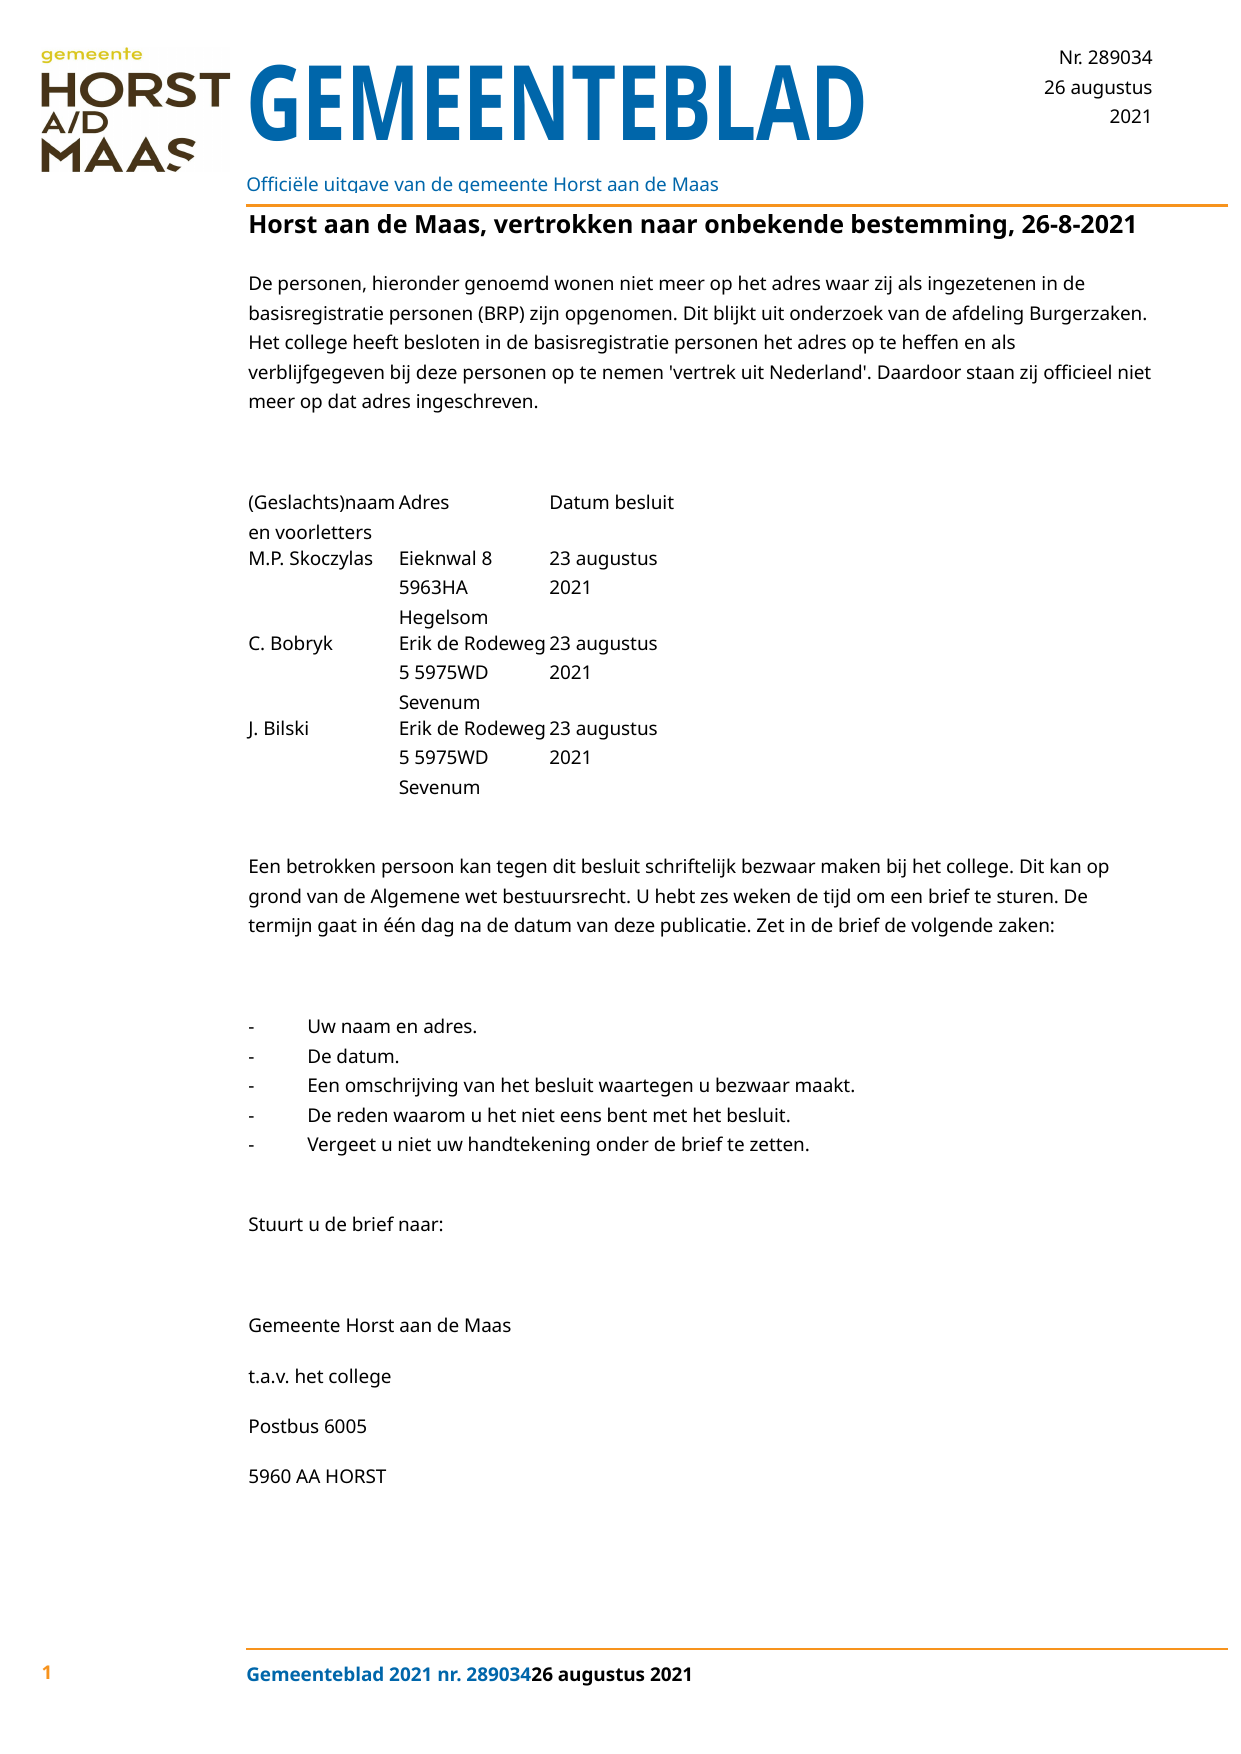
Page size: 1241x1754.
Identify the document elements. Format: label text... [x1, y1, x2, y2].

picture [41, 47, 231, 172]
text Gemeente Horst aan de Maas [248, 1312, 1152, 1338]
list De reden waarom u het niet eens bent met het besluit. [248, 1102, 1152, 1128]
text Een betrokken persoon kan tegen dit besluit schriftelijk bezwaar maken bij het college. Dit kan op grond van de Algemene wet bestuursrecht. U hebt zes weken de tijd om een brief te sturen. De termijn gaat in één dag na de datum van deze publicatie. Zet in de brief de volgende zaken: [248, 853, 1152, 938]
table_cell Eieknwal 8 5963HA Hegelsom [399, 545, 549, 630]
text Horst aan de Maas, vertrokken naar onbekende bestemming, 26-8-2021 [248, 207, 1152, 241]
text 5960 AA HORST [248, 1464, 1152, 1489]
table_cell 23 augustus 2021 [549, 545, 700, 630]
table_cell 23 augustus 2021 [549, 630, 700, 715]
table_cell Erik de Rodeweg 5 5975WD Sevenum [399, 715, 549, 799]
list Een omschrijving van het besluit waartegen u bezwaar maakt. [248, 1072, 1152, 1098]
table_header (Geslachts)naam en voorletters [248, 490, 398, 545]
text Postbus 6005 [248, 1413, 1152, 1439]
table_cell M.P. Skoczylas [248, 545, 398, 630]
table_header Adres [399, 490, 549, 545]
list De datum. [248, 1043, 1152, 1068]
table_cell 23 augustus 2021 [549, 715, 700, 799]
table_cell Erik de Rodeweg 5 5975WD Sevenum [399, 630, 549, 715]
text De personen, hieronder genoemd wonen niet meer op het adres waar zij als ingezetenen in de basisregistratie personen (BRP) zijn opgenomen. Dit blijkt uit onderzoek van de afdeling Burgerzaken. Het college heeft besloten in de basisregistratie personen het adres op te heffen en als verblijfgegeven bij deze personen op te nemen 'vertrek uit Nederland'. Daardoor staan zij officieel niet meer op dat adres ingeschreven. [248, 270, 1152, 414]
text Stuurt u de brief naar: [248, 1212, 1152, 1237]
list Vergeet u niet uw handtekening onder de brief te zetten. [248, 1132, 1152, 1157]
list Uw naam en adres. [248, 1013, 1152, 1039]
table_header Datum besluit [549, 490, 700, 545]
table_cell C. Bobryk [248, 630, 398, 715]
table_cell J. Bilski [248, 715, 398, 799]
text t.a.v. het college [248, 1363, 1152, 1388]
